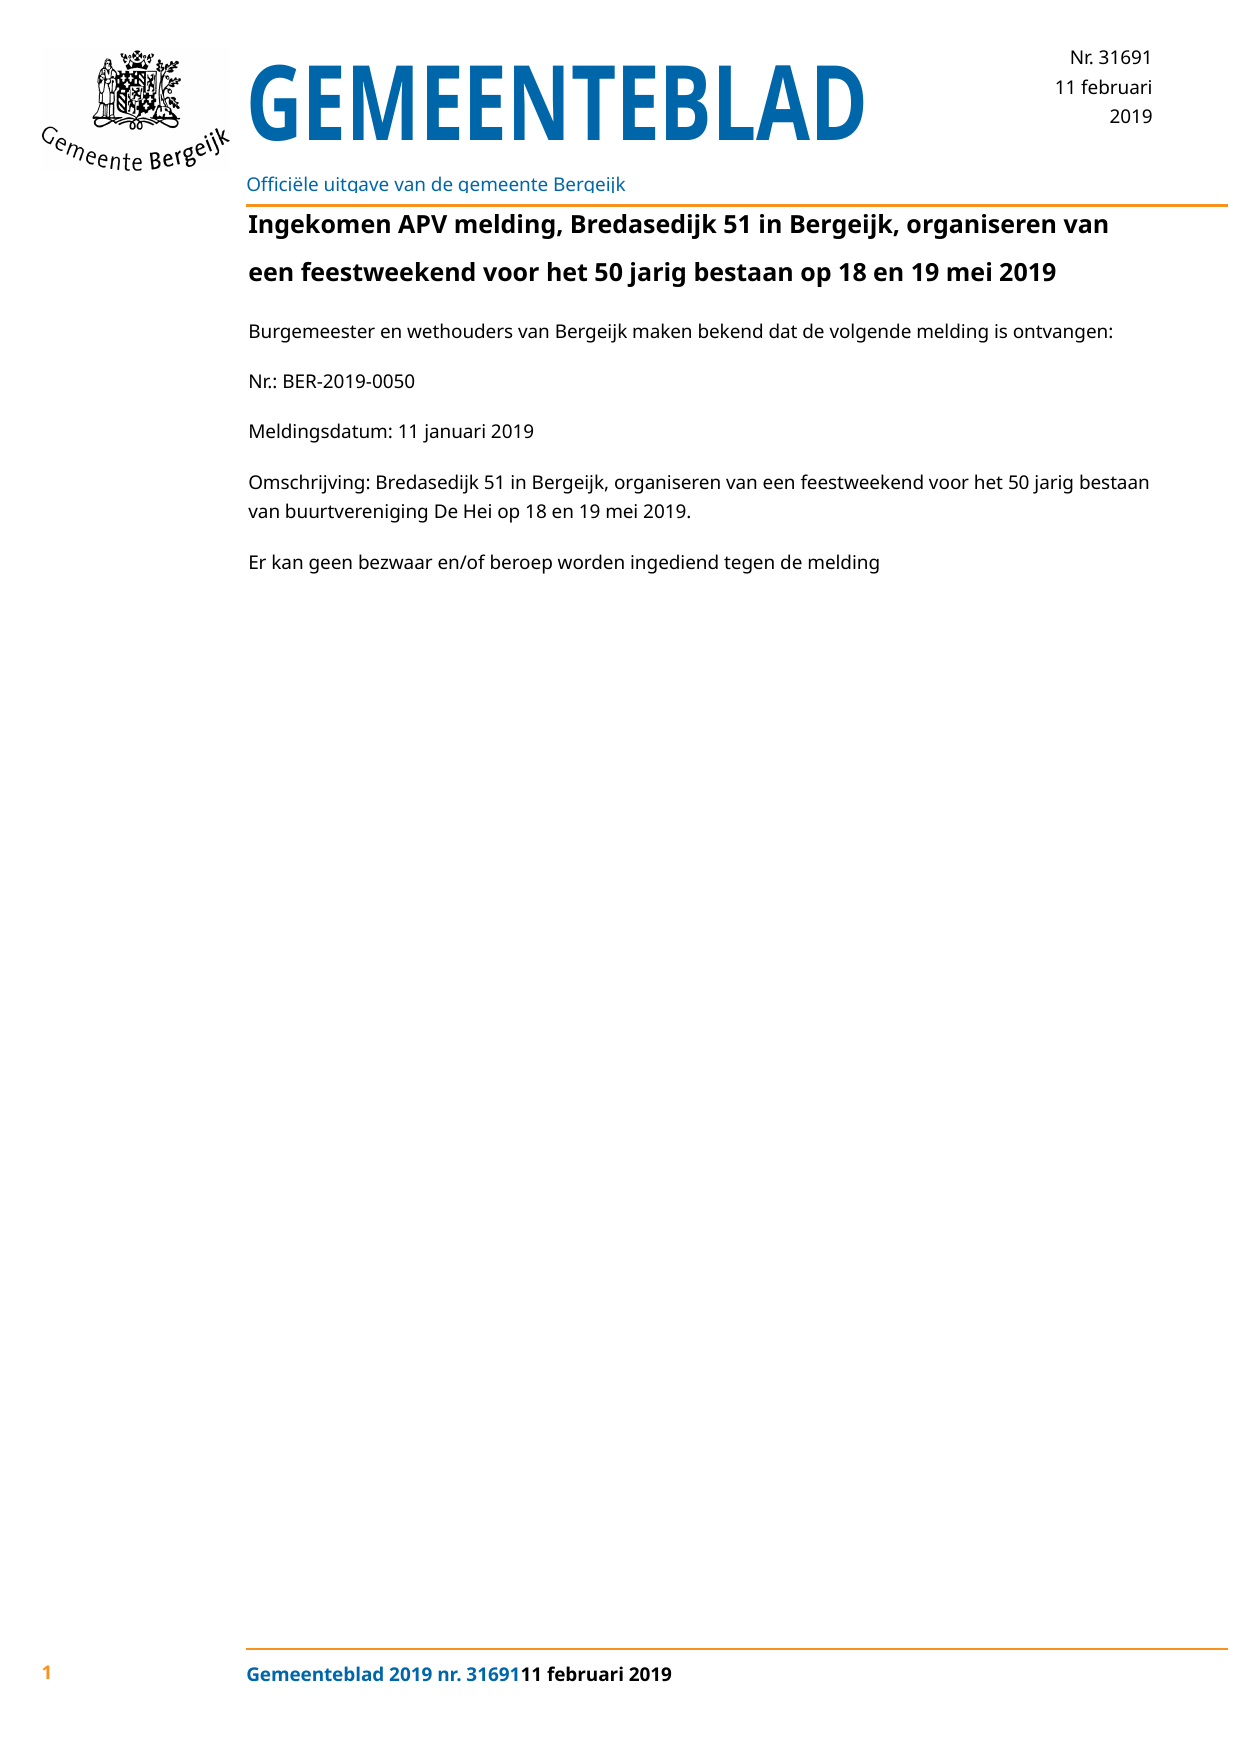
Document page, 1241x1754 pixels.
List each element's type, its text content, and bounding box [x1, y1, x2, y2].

text Er kan geen bezwaar en/of beroep worden ingediend tegen de melding [248, 549, 1152, 575]
text Omschrijving: Bredasedijk 51 in Bergeijk, organiseren van een feestweekend voor het 50 jarig bestaan van buurtvereniging De Hei op 18 en 19 mei 2019. [248, 469, 1152, 524]
text Ingekomen APV melding, Bredasedijk 51 in Bergeijk, organiseren van een feestweekend voor het 50 jarig bestaan op 18 en 19 mei 2019 [248, 207, 1152, 288]
picture [41, 47, 231, 172]
text Nr.: BER-2019-0050 [248, 368, 1152, 394]
text Meldingsdatum: 11 januari 2019 [248, 419, 1152, 444]
text Burgemeester en wethouders van Bergeijk maken bekend dat de volgende melding is ontvangen: [248, 318, 1152, 344]
